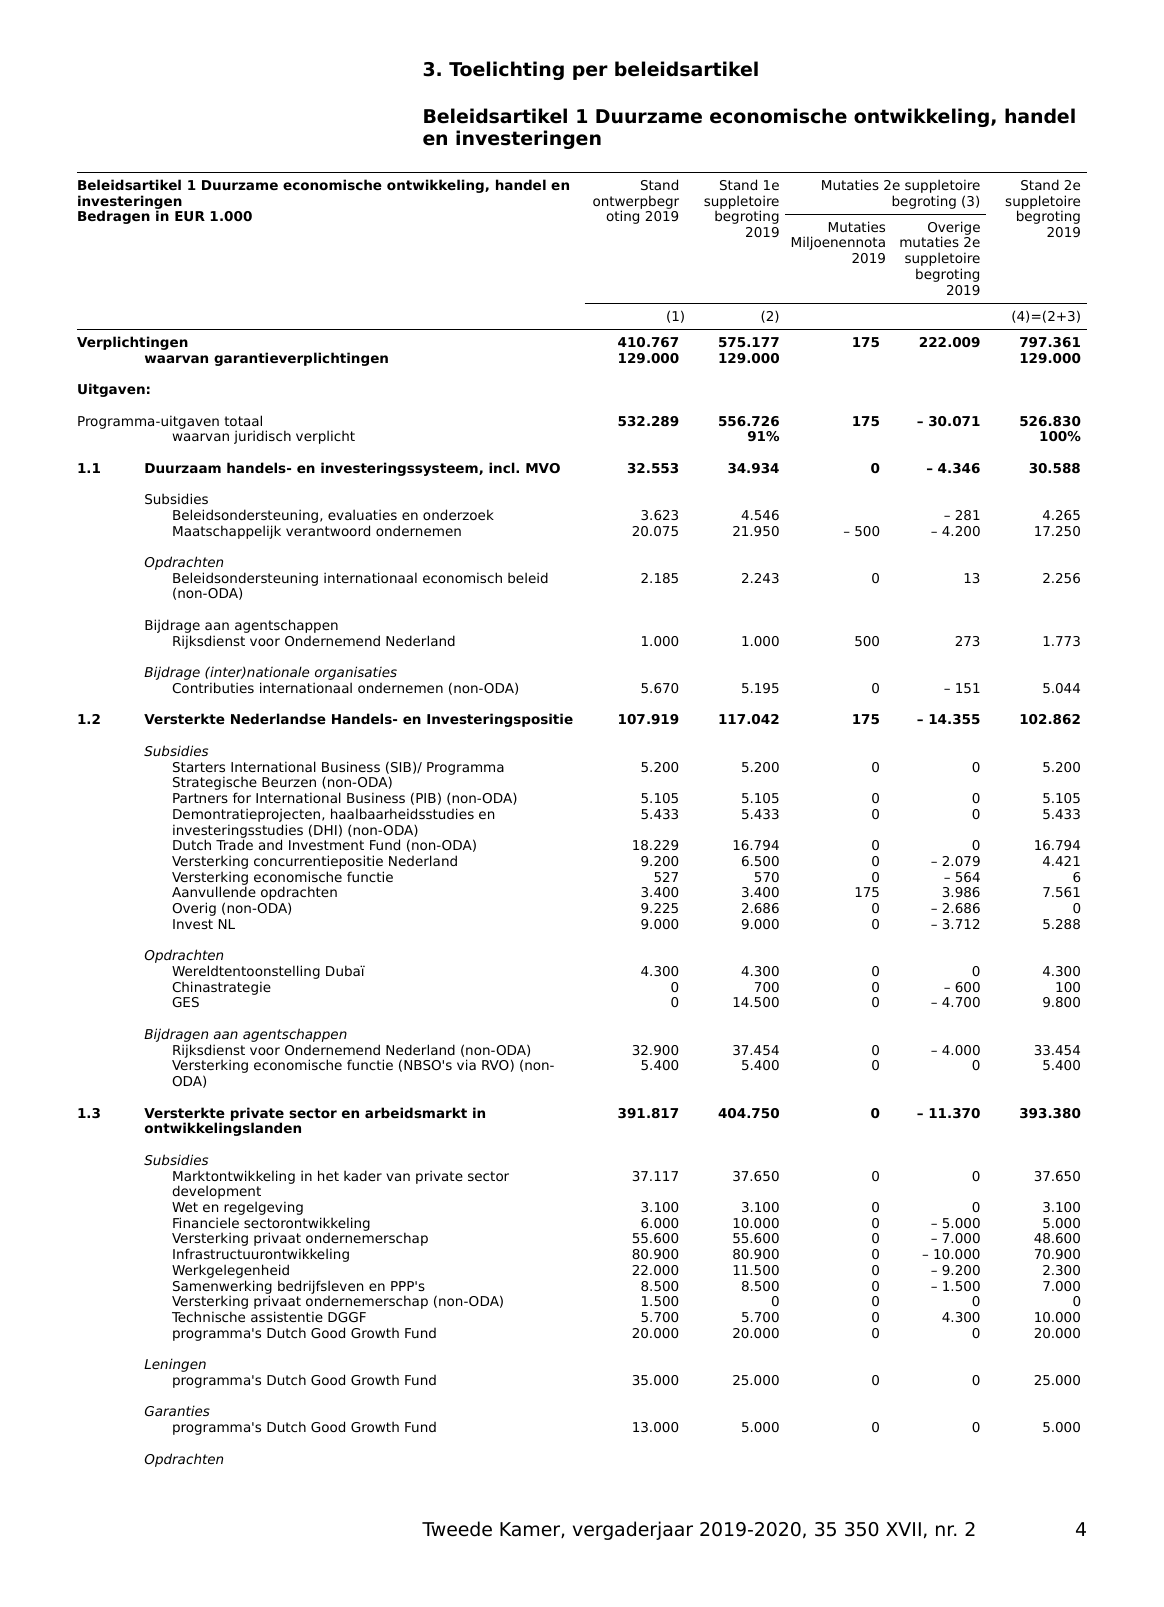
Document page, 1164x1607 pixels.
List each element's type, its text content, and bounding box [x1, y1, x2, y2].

table_cell [77, 398, 138, 413]
table_cell [986, 1027, 1087, 1042]
table_cell [138, 885, 166, 901]
table_cell Versterkte Nederlandse Handels- en Investeringspositie [138, 712, 584, 728]
table_header Stand 2e suppletoire begroting 2019 [986, 173, 1087, 303]
table_cell 797.361 [986, 330, 1087, 350]
table_cell Bijdrage aan agentschappen [138, 618, 584, 633]
table_cell 0 [785, 1310, 886, 1326]
table_cell Beleidsondersteuning internationaal economisch beleid (non-ODA) [166, 571, 584, 602]
table_cell [77, 1231, 138, 1247]
table_cell Samenwerking bedrijfsleven en PPP's [166, 1279, 584, 1294]
table_cell 0 [886, 1058, 986, 1090]
table_cell [77, 1451, 138, 1467]
table_cell [685, 602, 785, 618]
table_cell [138, 1200, 166, 1216]
table_cell 5.105 [986, 791, 1087, 807]
table_cell [166, 398, 584, 413]
table_cell 0 [785, 995, 886, 1011]
table_cell [77, 571, 138, 602]
table_cell [138, 1436, 166, 1451]
table_cell (4)=(2+3) [986, 304, 1087, 329]
table_cell 3.100 [685, 1200, 785, 1216]
table_cell 0 [886, 838, 986, 854]
table_cell 9.000 [585, 917, 685, 932]
table_cell Rijksdienst voor Ondernemend Nederland (non-ODA) [166, 1043, 584, 1058]
table_cell [77, 649, 138, 665]
table_cell [77, 555, 138, 571]
table_cell [986, 445, 1087, 461]
table_cell [785, 665, 886, 681]
table_cell [77, 870, 138, 885]
table_cell [138, 1137, 166, 1153]
table_cell [886, 1341, 986, 1357]
table_cell – 500 [785, 524, 886, 539]
table_cell [77, 933, 138, 948]
table_cell [785, 948, 886, 964]
table_cell Infrastructuurontwikkeling [166, 1247, 584, 1263]
table_cell – 14.355 [886, 712, 986, 728]
table_cell 2.300 [986, 1263, 1087, 1278]
table_cell [166, 1389, 584, 1404]
table_cell Subsidies [138, 492, 584, 508]
table_cell 5.433 [986, 807, 1087, 838]
table_cell [585, 1357, 685, 1373]
table_cell 5.700 [585, 1310, 685, 1326]
table_cell [685, 1090, 785, 1105]
table_cell Versterking economische functie (NBSO's via RVO) (non-ODA) [166, 1058, 584, 1090]
table_cell 2.256 [986, 571, 1087, 602]
table_cell [77, 350, 138, 366]
table_cell [886, 382, 986, 398]
table_cell 6.000 [585, 1216, 685, 1231]
table_cell 16.794 [986, 838, 1087, 854]
table_cell [986, 1011, 1087, 1027]
table_cell [138, 1090, 166, 1105]
table_cell [886, 476, 986, 492]
table_cell 0 [785, 854, 886, 869]
table_cell waarvan garantieverplichtingen [138, 350, 584, 366]
table_cell [77, 1373, 138, 1388]
table_cell [986, 1090, 1087, 1105]
table_cell 55.600 [585, 1231, 685, 1247]
table_cell 175 [785, 413, 886, 429]
table_cell Rijksdienst voor Ondernemend Nederland [166, 634, 584, 649]
table_cell [138, 807, 166, 838]
table_cell 0 [785, 461, 886, 476]
table_cell [166, 445, 584, 461]
table_cell [585, 649, 685, 665]
table_cell 100% [986, 429, 1087, 445]
table_cell Wereldtentoonstelling Dubaï [166, 964, 584, 979]
table_cell [138, 1294, 166, 1310]
table_cell 175 [785, 712, 886, 728]
table_cell 0 [886, 1294, 986, 1310]
table_cell [785, 1027, 886, 1042]
table_cell 129.000 [585, 350, 685, 366]
table_cell [986, 382, 1087, 398]
table_cell 222.009 [886, 330, 986, 350]
table_cell 4.300 [886, 1310, 986, 1326]
table_cell 9.000 [685, 917, 785, 932]
table_cell 0 [785, 1420, 886, 1436]
table_cell Aanvullende opdrachten [166, 885, 584, 901]
table_cell [685, 1404, 785, 1420]
table_cell [77, 524, 138, 539]
table_cell [685, 476, 785, 492]
table_cell [585, 1389, 685, 1404]
table_cell Verplichtingen [77, 330, 584, 350]
table_cell 0 [886, 759, 986, 791]
table_cell 3.400 [585, 885, 685, 901]
table_cell 0 [785, 1200, 886, 1216]
table_cell 10.000 [986, 1310, 1087, 1326]
table_cell 5.400 [585, 1058, 685, 1090]
table_cell 37.454 [685, 1043, 785, 1058]
table_cell 532.289 [585, 413, 685, 429]
table_cell 5.000 [986, 1420, 1087, 1436]
table_cell 0 [585, 995, 685, 1011]
table_cell 175 [785, 330, 886, 350]
table_cell 8.500 [685, 1279, 785, 1294]
table_cell [685, 1341, 785, 1357]
table_cell Overige mutaties 2e suppletoire begroting 2019 [886, 215, 986, 303]
table_cell [685, 1357, 785, 1373]
table_cell [77, 964, 138, 979]
table_cell [785, 602, 886, 618]
table_cell 556.726 [685, 413, 785, 429]
table_cell Subsidies [138, 1153, 584, 1168]
table_cell [986, 744, 1087, 759]
table_cell [138, 366, 166, 382]
table_cell 48.600 [986, 1231, 1087, 1247]
table_cell 9.200 [585, 854, 685, 869]
table_cell 4.265 [986, 508, 1087, 523]
table_cell [986, 948, 1087, 964]
table_cell [886, 429, 986, 445]
table_cell [886, 492, 986, 508]
table_cell [138, 1389, 166, 1404]
table_cell 34.934 [685, 461, 785, 476]
table_cell [77, 618, 138, 633]
table_cell 0 [785, 1216, 886, 1231]
table_cell [785, 728, 886, 744]
table_cell 1.2 [77, 712, 138, 728]
table_cell Marktontwikkeling in het kader van private sector development [166, 1168, 584, 1200]
table_cell [886, 1027, 986, 1042]
table_cell 0 [785, 1058, 886, 1090]
table_cell [138, 838, 166, 854]
table_cell 1.1 [77, 461, 138, 476]
table_cell 5.700 [685, 1310, 785, 1326]
table_cell [138, 1231, 166, 1247]
table_cell [785, 1404, 886, 1420]
table_cell 70.900 [986, 1247, 1087, 1263]
table_cell 20.000 [986, 1326, 1087, 1341]
table_cell 1.3 [77, 1105, 138, 1137]
table_cell [77, 759, 138, 791]
table_cell – 4.346 [886, 461, 986, 476]
table_cell [585, 476, 685, 492]
table_cell [886, 1153, 986, 1168]
table_cell [886, 1090, 986, 1105]
table_cell – 564 [886, 870, 986, 885]
table_cell 13.000 [585, 1420, 685, 1436]
table_cell [886, 602, 986, 618]
table_cell 500 [785, 634, 886, 649]
table_cell Financiele sectorontwikkeling [166, 1216, 584, 1231]
table_cell – 4.700 [886, 995, 986, 1011]
table_cell [585, 1137, 685, 1153]
table_cell 2.185 [585, 571, 685, 602]
table_cell [138, 398, 166, 413]
table_cell [685, 665, 785, 681]
table_cell [77, 681, 138, 696]
table_cell [77, 1420, 138, 1436]
table_cell [77, 948, 138, 964]
table_cell 5.200 [685, 759, 785, 791]
table_cell 4.421 [986, 854, 1087, 869]
table_cell [886, 933, 986, 948]
table_cell [585, 696, 685, 712]
table_cell Invest NL [166, 917, 584, 932]
table_cell [785, 1436, 886, 1451]
table_cell Subsidies [138, 744, 584, 759]
table_cell [685, 1011, 785, 1027]
table_cell [785, 933, 886, 948]
table_cell [585, 1404, 685, 1420]
table_cell [77, 1294, 138, 1310]
table_cell 7.000 [986, 1279, 1087, 1294]
table_cell [585, 555, 685, 571]
table_cell 9.225 [585, 901, 685, 917]
table_cell [886, 744, 986, 759]
table_header Mutaties 2e suppletoire begroting (3) [785, 173, 986, 214]
table_cell [585, 429, 685, 445]
table_cell 3.400 [685, 885, 785, 901]
table_cell 393.380 [986, 1105, 1087, 1137]
table_cell [77, 838, 138, 854]
table_cell Opdrachten [138, 555, 584, 571]
table_cell [886, 555, 986, 571]
table_cell [77, 1043, 138, 1058]
table_cell [138, 1058, 166, 1090]
table_cell 0 [785, 1231, 886, 1247]
table_cell [166, 1011, 584, 1027]
table_cell 0 [785, 1043, 886, 1058]
table_cell [138, 634, 166, 649]
table_cell 17.250 [986, 524, 1087, 539]
table_cell 14.500 [685, 995, 785, 1011]
table_cell Opdrachten [138, 948, 584, 964]
table_cell [886, 1436, 986, 1451]
table_cell [138, 1011, 166, 1027]
table_cell [785, 429, 886, 445]
table_cell [77, 1279, 138, 1294]
table_cell [986, 1436, 1087, 1451]
table_cell [77, 1247, 138, 1263]
table_cell [685, 696, 785, 712]
table_cell 0 [785, 964, 886, 979]
table_cell – 11.370 [886, 1105, 986, 1137]
table_cell [785, 304, 886, 329]
table_cell [886, 665, 986, 681]
table_cell [585, 492, 685, 508]
table_cell [77, 429, 138, 445]
table_cell [986, 1451, 1087, 1467]
table_cell 30.588 [986, 461, 1087, 476]
table_cell [585, 1153, 685, 1168]
table_cell 5.195 [685, 681, 785, 696]
table_cell [785, 1011, 886, 1027]
table_cell [785, 1451, 886, 1467]
table_cell 16.794 [685, 838, 785, 854]
table_cell [585, 933, 685, 948]
table_cell [685, 744, 785, 759]
table_cell 11.500 [685, 1263, 785, 1278]
table_cell Wet en regelgeving [166, 1200, 584, 1216]
table_cell [77, 366, 138, 382]
table_cell 129.000 [986, 350, 1087, 366]
table_cell 175 [785, 885, 886, 901]
table_cell Demontratieprojecten, haalbaarheidsstudies en investeringsstudies (DHI) (non-ODA) [166, 807, 584, 838]
table_cell [685, 1137, 785, 1153]
table_cell [886, 1404, 986, 1420]
table_cell [585, 539, 685, 555]
table_cell [986, 1137, 1087, 1153]
table_cell 3.100 [585, 1200, 685, 1216]
table_cell [986, 1389, 1087, 1404]
table_cell 7.561 [986, 885, 1087, 901]
table_cell 0 [785, 1105, 886, 1137]
table_cell [886, 1451, 986, 1467]
table_cell [138, 696, 166, 712]
table_cell [986, 492, 1087, 508]
table_cell [138, 1043, 166, 1058]
table_cell [685, 1027, 785, 1042]
table_cell 37.650 [986, 1168, 1087, 1200]
table_cell 0 [886, 1373, 986, 1388]
table_cell 20.075 [585, 524, 685, 539]
table_cell [986, 933, 1087, 948]
table_cell – 3.712 [886, 917, 986, 932]
table_cell [886, 1357, 986, 1373]
table_cell [138, 681, 166, 696]
table_cell – 1.500 [886, 1279, 986, 1294]
table_cell Leningen [138, 1357, 584, 1373]
table_cell [166, 696, 584, 712]
table_cell [785, 476, 886, 492]
table_cell [585, 1011, 685, 1027]
table_cell [166, 1436, 584, 1451]
table_cell [886, 948, 986, 964]
table_cell [138, 1373, 166, 1388]
table_cell [166, 476, 584, 492]
table_cell 80.900 [685, 1247, 785, 1263]
table_cell [138, 728, 166, 744]
table_cell 0 [785, 1247, 886, 1263]
table_cell Versterking economische functie [166, 870, 584, 885]
table_cell [785, 1357, 886, 1373]
table_cell [166, 366, 584, 382]
table_cell 4.300 [685, 964, 785, 979]
table_cell 0 [785, 759, 886, 791]
table_cell 6 [986, 870, 1087, 885]
table_cell [685, 555, 785, 571]
table_cell 0 [785, 1168, 886, 1200]
table_cell [77, 854, 138, 869]
table_cell Chinastrategie [166, 980, 584, 995]
table_cell [138, 1168, 166, 1200]
table_cell [77, 539, 138, 555]
table_cell [886, 1137, 986, 1153]
table_cell 1.500 [585, 1294, 685, 1310]
table_cell Partners for International Business (PIB) (non-ODA) [166, 791, 584, 807]
table_cell [585, 602, 685, 618]
table_cell [585, 948, 685, 964]
table_cell programma's Dutch Good Growth Fund [166, 1373, 584, 1388]
table_cell – 30.071 [886, 413, 986, 429]
table_cell [77, 1200, 138, 1216]
table_cell 102.862 [986, 712, 1087, 728]
table_cell – 9.200 [886, 1263, 986, 1278]
table_cell [77, 728, 138, 744]
table_cell (2) [685, 304, 785, 329]
table_cell [785, 1090, 886, 1105]
table_cell [77, 476, 138, 492]
table_cell Uitgaven: [77, 382, 584, 398]
table_cell [585, 618, 685, 633]
table_cell [585, 728, 685, 744]
table_cell 391.817 [585, 1105, 685, 1137]
table_cell 0 [886, 964, 986, 979]
table_cell 0 [886, 1420, 986, 1436]
table_cell Duurzaam handels- en investeringssysteem, incl. MVO [138, 461, 584, 476]
table_cell [77, 1090, 138, 1105]
table_cell [585, 398, 685, 413]
table_cell – 600 [886, 980, 986, 995]
table_cell [138, 917, 166, 932]
table_cell [685, 948, 785, 964]
table_cell 0 [785, 917, 886, 932]
table_cell [785, 539, 886, 555]
table_cell 0 [785, 791, 886, 807]
table_cell [986, 696, 1087, 712]
table_cell [785, 555, 886, 571]
table_cell [585, 1027, 685, 1042]
table_cell Bijdrage (inter)nationale organisaties [138, 665, 584, 681]
table_cell Versterkte private sector en arbeidsmarkt in ontwikkelingslanden [138, 1105, 584, 1137]
table_cell [138, 649, 166, 665]
table_cell [138, 933, 166, 948]
table_cell 4.300 [986, 964, 1087, 979]
table_cell [77, 1326, 138, 1341]
table_cell [785, 1137, 886, 1153]
table_cell 37.117 [585, 1168, 685, 1200]
table_cell [585, 1341, 685, 1357]
table_cell – 2.079 [886, 854, 986, 869]
table_cell [785, 1389, 886, 1404]
table_cell [138, 571, 166, 602]
table_cell 5.105 [685, 791, 785, 807]
table_cell Versterking privaat ondernemerschap [166, 1231, 584, 1247]
table_cell [886, 366, 986, 382]
table_cell 117.042 [685, 712, 785, 728]
table_cell [138, 1247, 166, 1263]
table_cell Contributies internationaal ondernemen (non-ODA) [166, 681, 584, 696]
table_cell [138, 1420, 166, 1436]
table_cell 527 [585, 870, 685, 885]
table_cell [785, 1153, 886, 1168]
table_cell Mutaties Miljoenennota 2019 [785, 215, 886, 303]
table_cell [77, 1027, 138, 1042]
table_cell [785, 508, 886, 523]
table_cell [986, 1341, 1087, 1357]
table_cell 410.767 [585, 330, 685, 350]
subtitle 3. Toelichting per beleidsartikel [422, 59, 1087, 81]
table_cell – 151 [886, 681, 986, 696]
table_cell [77, 1058, 138, 1090]
table_cell 37.650 [685, 1168, 785, 1200]
table_cell 32.553 [585, 461, 685, 476]
table_cell [886, 728, 986, 744]
table_cell [77, 1137, 138, 1153]
table_cell Versterking concurrentiepositie Nederland [166, 854, 584, 869]
table_cell 0 [785, 1279, 886, 1294]
table_cell [138, 901, 166, 917]
table_cell [685, 492, 785, 508]
table_cell [685, 539, 785, 555]
table_cell [138, 508, 166, 523]
table_cell 0 [886, 1200, 986, 1216]
table_cell [785, 445, 886, 461]
table_cell [685, 445, 785, 461]
table_cell [585, 1090, 685, 1105]
table_cell [886, 649, 986, 665]
table_cell [986, 1153, 1087, 1168]
table_cell [886, 1389, 986, 1404]
table_cell 273 [886, 634, 986, 649]
table_cell [77, 1153, 138, 1168]
table_cell 570 [685, 870, 785, 885]
table_cell [138, 854, 166, 869]
table_cell [77, 1389, 138, 1404]
table_cell [166, 602, 584, 618]
table_cell [77, 1216, 138, 1231]
table_cell – 4.200 [886, 524, 986, 539]
table_cell 3.100 [986, 1200, 1087, 1216]
table_cell [77, 1310, 138, 1326]
table_cell 0 [785, 838, 886, 854]
table_cell [886, 445, 986, 461]
table_cell 0 [886, 791, 986, 807]
table_cell 0 [986, 901, 1087, 917]
table_cell [77, 1168, 138, 1200]
table_header Stand 1e suppletoire begroting 2019 [685, 173, 785, 303]
table_cell [986, 476, 1087, 492]
table_cell [77, 492, 138, 508]
table_cell [138, 1216, 166, 1231]
table_cell [166, 539, 584, 555]
table_cell 0 [785, 901, 886, 917]
table_cell Technische assistentie DGGF [166, 1310, 584, 1326]
table_cell [166, 933, 584, 948]
table_cell [77, 980, 138, 995]
table_cell [77, 508, 138, 523]
table_cell 5.400 [685, 1058, 785, 1090]
table_cell [138, 791, 166, 807]
table_cell [77, 1404, 138, 1420]
table_cell 0 [785, 571, 886, 602]
table_cell Werkgelegenheid [166, 1263, 584, 1278]
table_cell Bijdragen aan agentschappen [138, 1027, 584, 1042]
table_cell [585, 1451, 685, 1467]
table_cell – 4.000 [886, 1043, 986, 1058]
table_cell [77, 602, 138, 618]
table_cell [77, 1341, 138, 1357]
table_cell Programma-uitgaven totaal [77, 413, 584, 429]
table_cell [138, 539, 166, 555]
table_cell [785, 696, 886, 712]
table_cell [138, 964, 166, 979]
table_cell [138, 1279, 166, 1294]
table_cell 404.750 [685, 1105, 785, 1137]
table_cell 21.950 [685, 524, 785, 539]
table_cell 20.000 [685, 1326, 785, 1341]
table_cell Beleidsondersteuning, evaluaties en onderzoek [166, 508, 584, 523]
table_cell 1.000 [685, 634, 785, 649]
table_cell 0 [886, 1168, 986, 1200]
subtitle Beleidsartikel 1 Duurzame economische ontwikkeling, handel en investeringen [422, 106, 1087, 150]
table_cell – 10.000 [886, 1247, 986, 1263]
table_cell [166, 649, 584, 665]
table_cell 10.000 [685, 1216, 785, 1231]
table_cell [986, 728, 1087, 744]
table_cell [77, 807, 138, 838]
table_cell [986, 1404, 1087, 1420]
table_cell [685, 382, 785, 398]
table_cell [138, 870, 166, 885]
table_cell 55.600 [685, 1231, 785, 1247]
table_cell [138, 429, 166, 445]
table_cell 25.000 [685, 1373, 785, 1388]
table_header Stand ontwerpbegroting 2019 [585, 173, 685, 303]
table_cell [886, 696, 986, 712]
table_cell [785, 1341, 886, 1357]
table_cell [886, 618, 986, 633]
table_cell [138, 476, 166, 492]
table_cell 8.500 [585, 1279, 685, 1294]
table_cell [138, 1310, 166, 1326]
table_cell 0 [785, 1294, 886, 1310]
table_cell [77, 744, 138, 759]
table_cell [685, 649, 785, 665]
table_cell 0 [585, 980, 685, 995]
table_cell [166, 1090, 584, 1105]
table_cell Starters International Business (SIB)/ Programma Strategische Beurzen (non-ODA) [166, 759, 584, 791]
table_cell 2.243 [685, 571, 785, 602]
table_cell [685, 728, 785, 744]
table_cell [585, 366, 685, 382]
table_cell [77, 665, 138, 681]
table_cell [685, 618, 785, 633]
table_cell [77, 791, 138, 807]
table_cell 0 [785, 681, 886, 696]
table_cell [986, 1357, 1087, 1373]
table_cell 5.105 [585, 791, 685, 807]
table_cell 5.044 [986, 681, 1087, 696]
table_cell 129.000 [685, 350, 785, 366]
table_cell [77, 1357, 138, 1373]
table_cell [986, 618, 1087, 633]
table_cell [77, 901, 138, 917]
table_cell [585, 445, 685, 461]
table_cell [785, 366, 886, 382]
table_cell 5.288 [986, 917, 1087, 932]
table_cell [166, 728, 584, 744]
table_cell [785, 398, 886, 413]
table_cell 9.800 [986, 995, 1087, 1011]
table_cell 0 [785, 870, 886, 885]
table_cell [785, 492, 886, 508]
table_cell [685, 933, 785, 948]
table_cell 0 [785, 1373, 886, 1388]
table_cell [986, 366, 1087, 382]
table_cell 5.670 [585, 681, 685, 696]
table_cell programma's Dutch Good Growth Fund [166, 1326, 584, 1341]
table_cell [138, 1326, 166, 1341]
table_cell 0 [986, 1294, 1087, 1310]
table_cell 100 [986, 980, 1087, 995]
table_cell [585, 382, 685, 398]
table_cell 5.400 [986, 1058, 1087, 1090]
table_cell – 5.000 [886, 1216, 986, 1231]
table_cell [138, 445, 166, 461]
table_cell 1.773 [986, 634, 1087, 649]
table_cell 6.500 [685, 854, 785, 869]
table_cell 0 [785, 807, 886, 838]
table_cell 5.200 [986, 759, 1087, 791]
table_cell [585, 665, 685, 681]
table_cell Maatschappelijk verantwoord ondernemen [166, 524, 584, 539]
table_cell 4.546 [685, 508, 785, 523]
table_cell [138, 995, 166, 1011]
table_cell [585, 1436, 685, 1451]
table_cell 5.433 [685, 807, 785, 838]
table_cell 35.000 [585, 1373, 685, 1388]
table_cell 80.900 [585, 1247, 685, 1263]
table_cell 20.000 [585, 1326, 685, 1341]
table_cell Dutch Trade and Investment Fund (non-ODA) [166, 838, 584, 854]
table_cell 3.623 [585, 508, 685, 523]
table_cell 2.686 [685, 901, 785, 917]
table_cell 5.000 [685, 1420, 785, 1436]
table_cell (1) [585, 304, 685, 329]
table_cell [785, 618, 886, 633]
table_cell 22.000 [585, 1263, 685, 1278]
table_cell [886, 539, 986, 555]
table_cell [785, 350, 886, 366]
table_header Beleidsartikel 1 Duurzame economische ontwikkeling, handel en investeringen Bedragen in EUR 1.000 [77, 173, 584, 329]
table_cell 3.986 [886, 885, 986, 901]
table_cell – 7.000 [886, 1231, 986, 1247]
table_cell [77, 696, 138, 712]
table_cell [785, 649, 886, 665]
table_cell [685, 1451, 785, 1467]
table_cell 0 [785, 1326, 886, 1341]
table_cell Versterking privaat ondernemerschap (non-ODA) [166, 1294, 584, 1310]
table_cell [986, 602, 1087, 618]
table_cell – 2.686 [886, 901, 986, 917]
table_cell [886, 398, 986, 413]
table_cell [77, 445, 138, 461]
table_cell [138, 1263, 166, 1278]
table_cell 0 [685, 1294, 785, 1310]
table_cell [77, 995, 138, 1011]
table_cell [166, 1137, 584, 1153]
table_cell 4.300 [585, 964, 685, 979]
table_cell [77, 1436, 138, 1451]
table_cell [138, 1341, 166, 1357]
table_cell [138, 524, 166, 539]
table_cell 5.000 [986, 1216, 1087, 1231]
table_cell GES [166, 995, 584, 1011]
table_cell [77, 917, 138, 932]
table_cell Overig (non-ODA) [166, 901, 584, 917]
table_cell [138, 602, 166, 618]
table_cell 33.454 [986, 1043, 1087, 1058]
table_cell 1.000 [585, 634, 685, 649]
table_cell – 281 [886, 508, 986, 523]
table_cell [986, 649, 1087, 665]
table_cell [77, 885, 138, 901]
table_cell Opdrachten [138, 1451, 584, 1467]
table_cell [685, 1389, 785, 1404]
table_cell [685, 1436, 785, 1451]
table_cell [986, 539, 1087, 555]
table_cell 25.000 [986, 1373, 1087, 1388]
table_cell 5.200 [585, 759, 685, 791]
table_cell 0 [886, 1326, 986, 1341]
table_cell 0 [886, 807, 986, 838]
table_cell [138, 980, 166, 995]
table_cell [166, 1341, 584, 1357]
table_cell 0 [785, 980, 886, 995]
table_cell 526.830 [986, 413, 1087, 429]
table_cell [785, 382, 886, 398]
table_cell [785, 744, 886, 759]
table_cell 18.229 [585, 838, 685, 854]
table_cell 13 [886, 571, 986, 602]
table_cell [685, 366, 785, 382]
table_cell 32.900 [585, 1043, 685, 1058]
table_cell Garanties [138, 1404, 584, 1420]
table_cell 700 [685, 980, 785, 995]
table_cell [77, 1263, 138, 1278]
table_cell [685, 1153, 785, 1168]
table_cell [77, 634, 138, 649]
table_cell 5.433 [585, 807, 685, 838]
table_cell [685, 398, 785, 413]
table_cell [138, 759, 166, 791]
table_cell programma's Dutch Good Growth Fund [166, 1420, 584, 1436]
table_cell [986, 665, 1087, 681]
table_cell [986, 555, 1087, 571]
table_cell 91% [685, 429, 785, 445]
table_cell [585, 744, 685, 759]
table_cell waarvan juridisch verplicht [166, 429, 584, 445]
table_cell [886, 304, 986, 329]
table_cell 0 [785, 1263, 886, 1278]
table_cell [986, 398, 1087, 413]
table_cell [77, 1011, 138, 1027]
table_cell 107.919 [585, 712, 685, 728]
table_cell [886, 1011, 986, 1027]
table_cell [886, 350, 986, 366]
table_cell 575.177 [685, 330, 785, 350]
